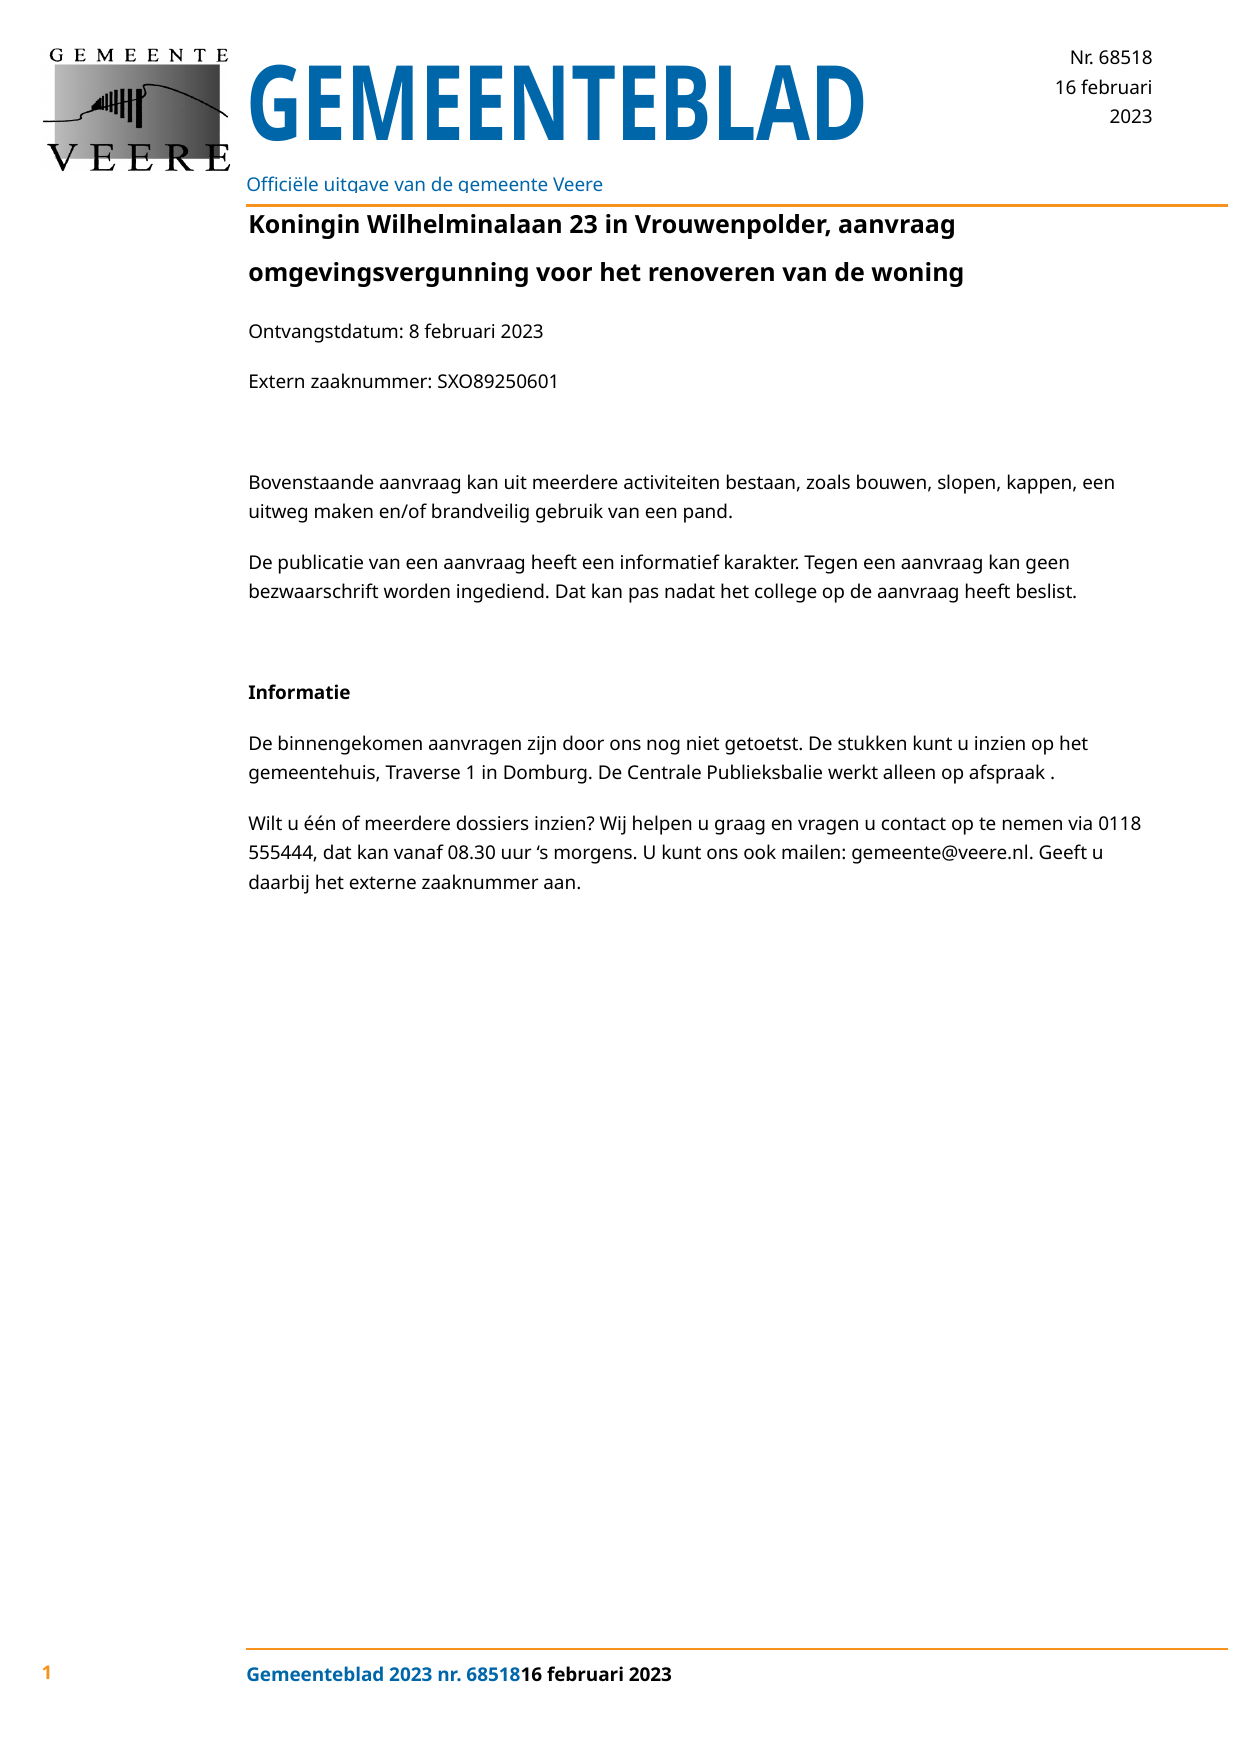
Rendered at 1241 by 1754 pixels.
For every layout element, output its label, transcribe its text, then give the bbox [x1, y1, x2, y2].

text Ontvangstdatum: 8 februari 2023 [248, 318, 1152, 344]
text Extern zaaknummer: SXO89250601 [248, 368, 1152, 394]
text Koningin Wilhelminalaan 23 in Vrouwenpolder, aanvraag omgevingsvergunning voor het renoveren van de woning [248, 207, 1152, 288]
picture [41, 47, 231, 172]
text Informatie [248, 679, 1152, 705]
text De publicatie van een aanvraag heeft een informatief karakter. Tegen een aanvraag kan geen bezwaarschrift worden ingediend. Dat kan pas nadat het college op de aanvraag heeft beslist. [248, 549, 1152, 604]
text Wilt u één of meerdere dossiers inzien? Wij helpen u graag en vragen u contact op te nemen via 0118 555444, dat kan vanaf 08.30 uur ‘s morgens. U kunt ons ook mailen: gemeente@veere.nl. Geeft u daarbij het externe zaaknummer aan. [248, 810, 1152, 895]
text Bovenstaande aanvraag kan uit meerdere activiteiten bestaan, zoals bouwen, slopen, kappen, een uitweg maken en/of brandveilig gebruik van een pand. [248, 469, 1152, 524]
text De binnengekomen aanvragen zijn door ons nog niet getoetst. De stukken kunt u inzien op het gemeentehuis, Traverse 1 in Domburg. De Centrale Publieksbalie werkt alleen op afspraak . [248, 730, 1152, 785]
